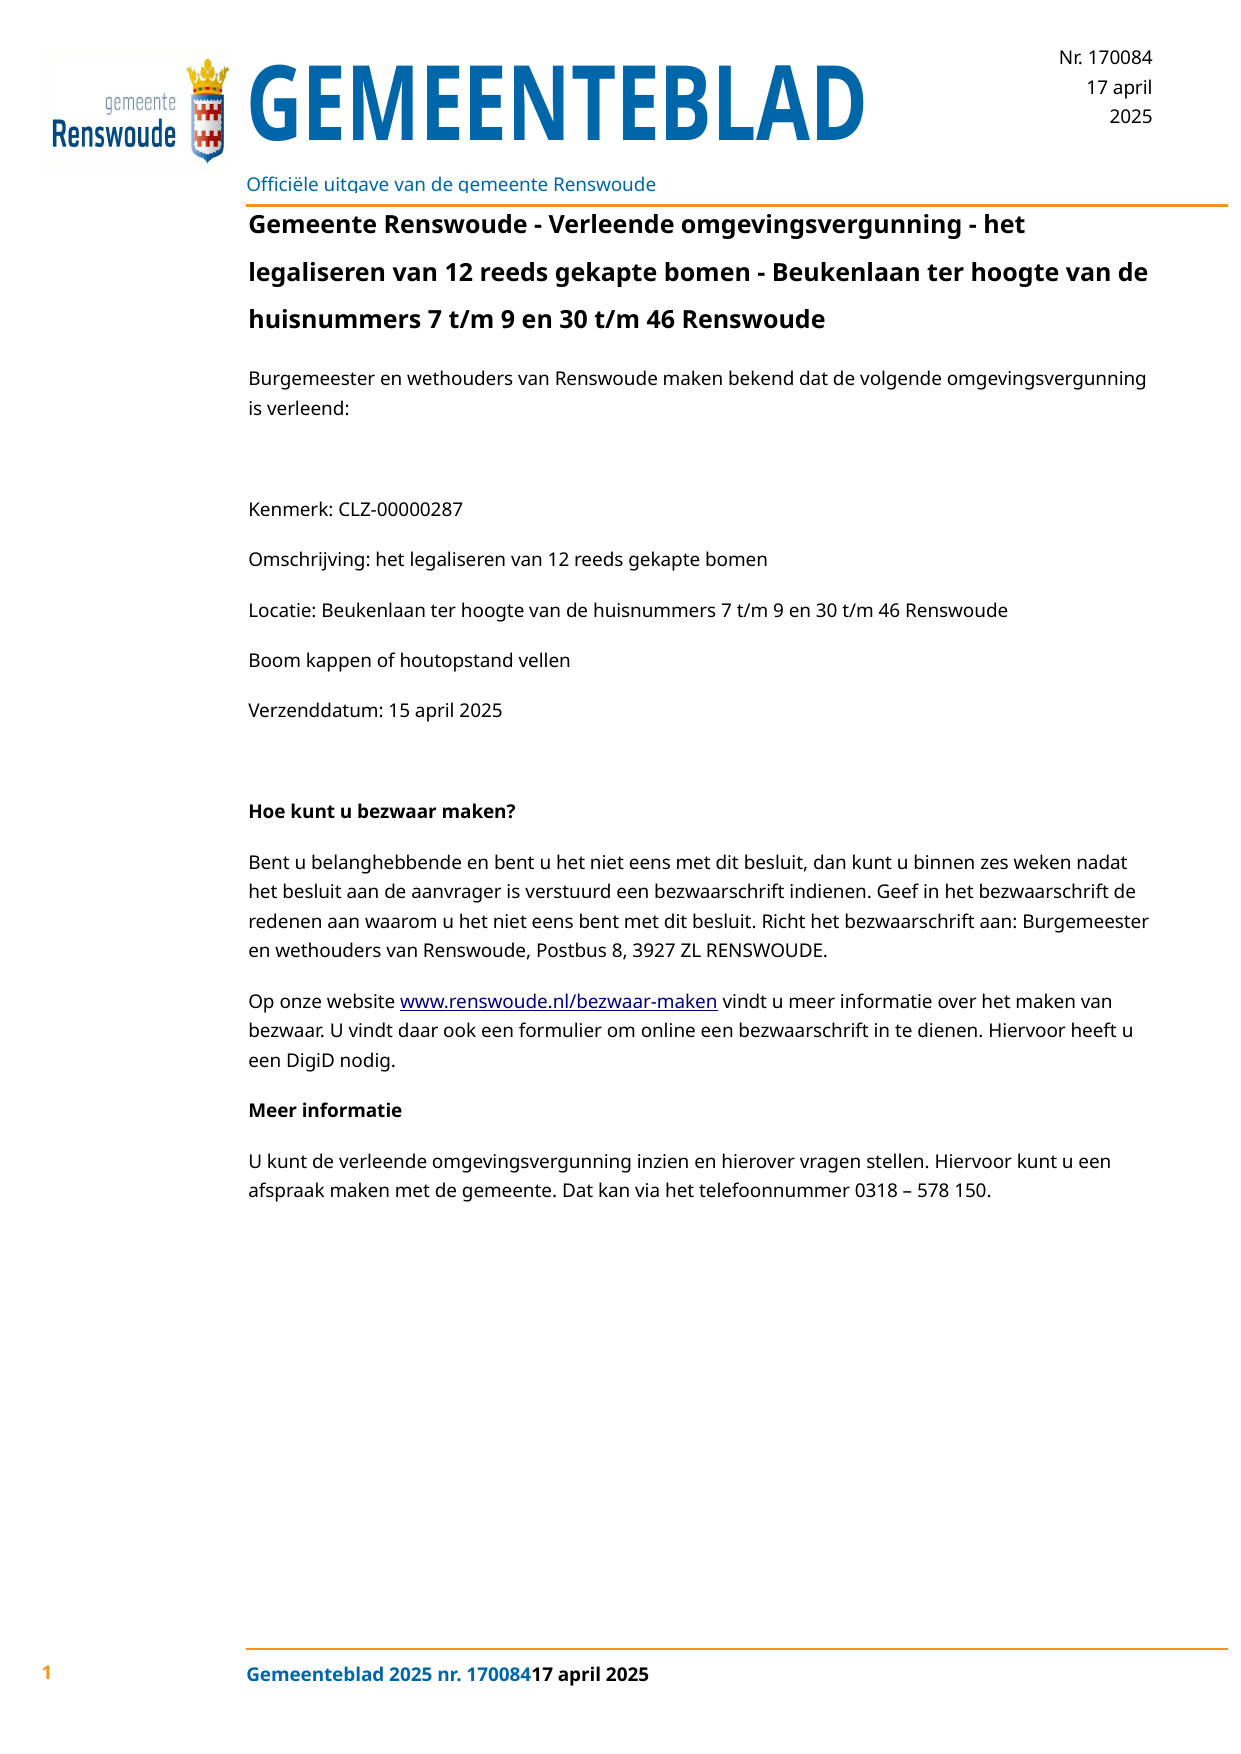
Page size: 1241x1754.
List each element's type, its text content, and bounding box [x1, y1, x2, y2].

text Bent u belanghebbende en bent u het niet eens met dit besluit, dan kunt u binnen zes weken nadat het besluit aan de aanvrager is verstuurd een bezwaarschrift indienen. Geef in het bezwaarschrift de redenen aan waarom u het niet eens bent met dit besluit. Richt het bezwaarschrift aan: Burgemeester en wethouders van Renswoude, Postbus 8, 3927 ZL RENSWOUDE. [248, 849, 1152, 963]
text Hoe kunt u bezwaar maken? [248, 798, 1152, 824]
text Op onze website www.renswoude.nl/bezwaar-maken vindt u meer informatie over het maken van bezwaar. U vindt daar ook een formulier om online een bezwaarschrift in te dienen. Hiervoor heeft u een DigiD nodig. [248, 988, 1152, 1073]
text Boom kappen of houtopstand vellen [248, 647, 1152, 673]
picture [41, 47, 231, 172]
text Burgemeester en wethouders van Renswoude maken bekend dat de volgende omgevingsvergunning is verleend: [248, 366, 1152, 421]
text Kenmerk: CLZ-00000287 [248, 496, 1152, 522]
text Locatie: Beukenlaan ter hoogte van de huisnummers 7 t/m 9 en 30 t/m 46 Renswoude [248, 597, 1152, 622]
text Omschrijving: het legaliseren van 12 reeds gekapte bomen [248, 546, 1152, 572]
text Gemeente Renswoude - Verleende omgevingsvergunning - het legaliseren van 12 reeds gekapte bomen - Beukenlaan ter hoogte van de huisnummers 7 t/m 9 en 30 t/m 46 Renswoude [248, 207, 1152, 336]
text Meer informatie [248, 1098, 1152, 1123]
text Verzenddatum: 15 april 2025 [248, 698, 1152, 723]
text U kunt de verleende omgevingsvergunning inzien en hierover vragen stellen. Hiervoor kunt u een afspraak maken met de gemeente. Dat kan via het telefoonnummer 0318 – 578 150. [248, 1148, 1152, 1203]
